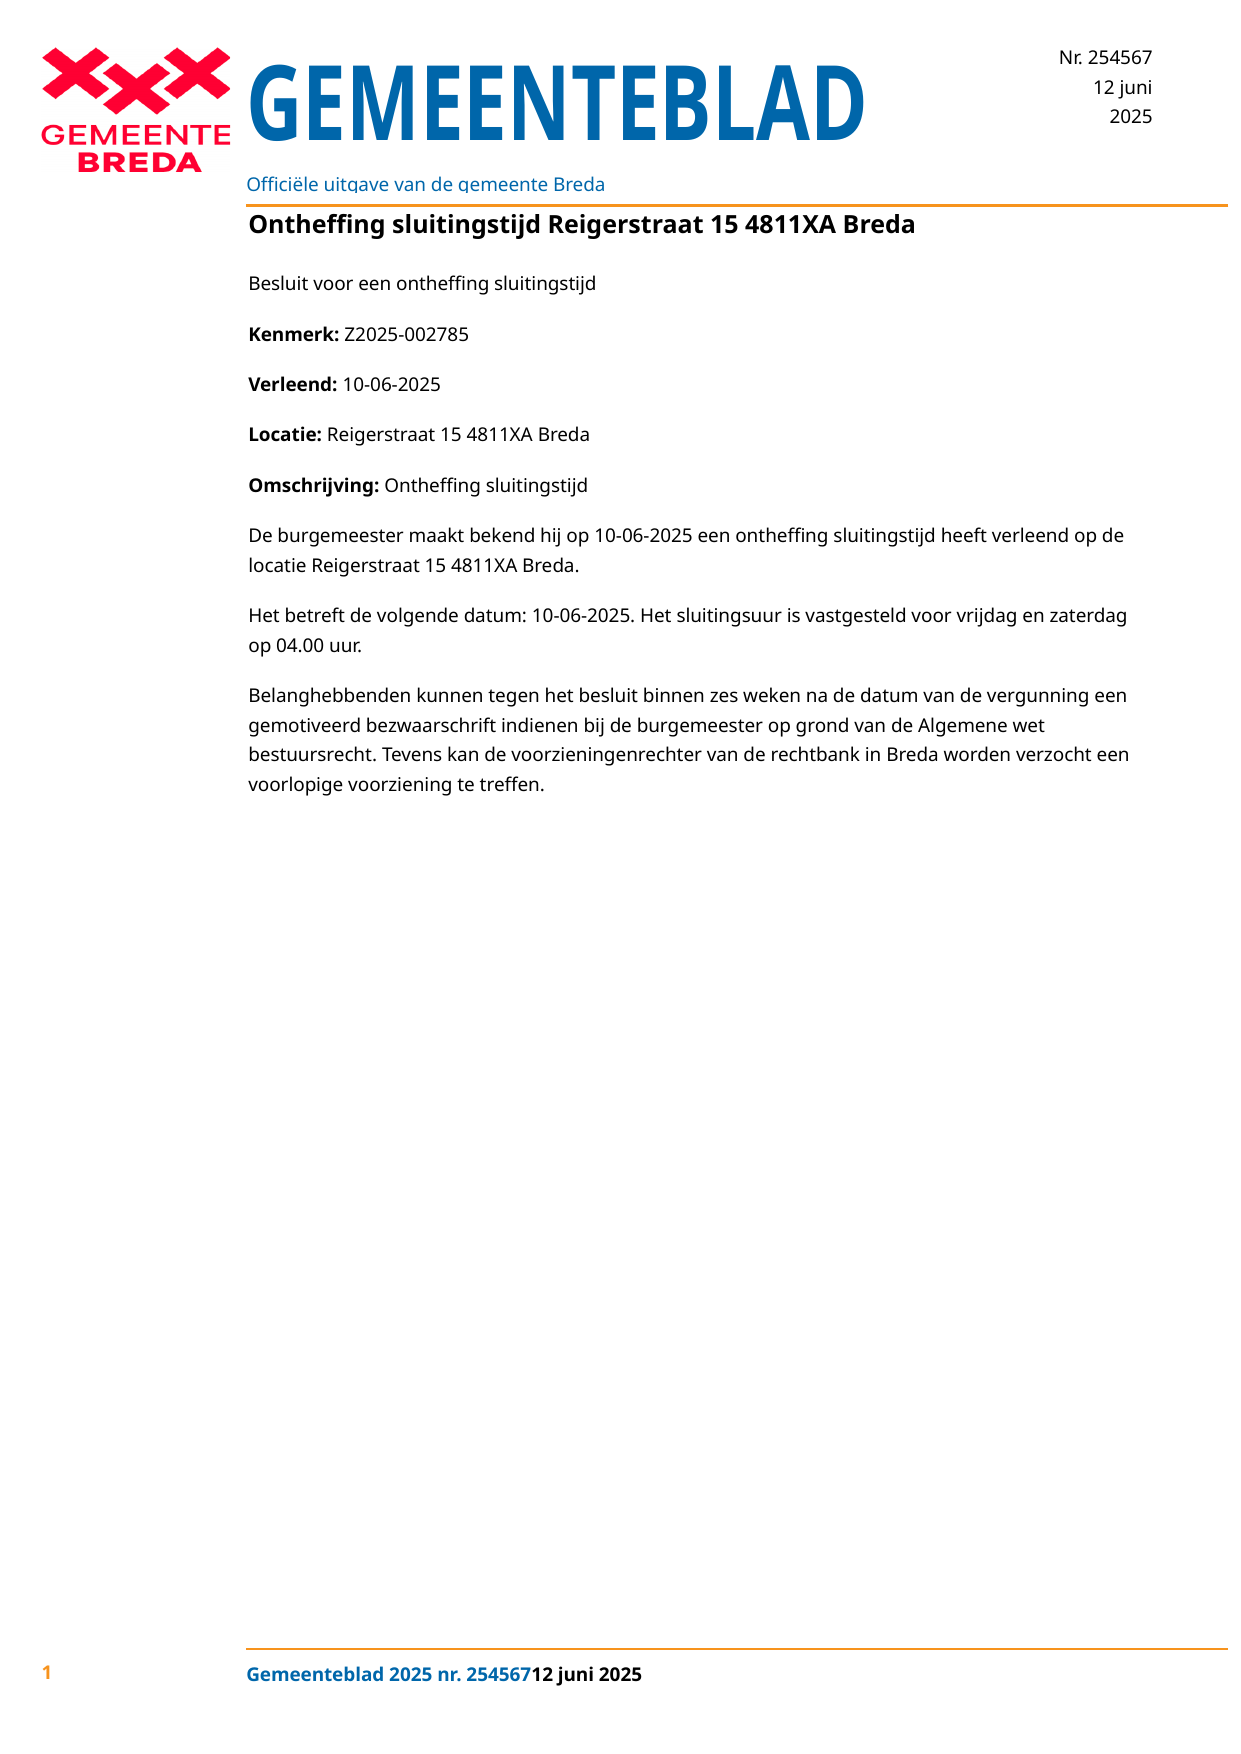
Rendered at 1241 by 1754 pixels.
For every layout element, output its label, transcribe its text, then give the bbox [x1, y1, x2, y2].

text Verleend: 10-06-2025 [248, 371, 1152, 397]
picture [41, 47, 231, 172]
text Locatie: Reigerstraat 15 4811XA Breda [248, 422, 1152, 447]
text Ontheffing sluitingstijd Reigerstraat 15 4811XA Breda [248, 207, 1152, 241]
text Het betreft de volgende datum: 10-06-2025. Het sluitingsuur is vastgesteld voor vrijdag en zaterdag op 04.00 uur. [248, 602, 1152, 658]
text Omschrijving: Ontheffing sluitingstijd [248, 472, 1152, 498]
text Belanghebbenden kunnen tegen het besluit binnen zes weken na de datum van de vergunning een gemotiveerd bezwaarschrift indienen bij de burgemeester op grond van de Algemene wet bestuursrecht. Tevens kan de voorzieningenrechter van de rechtbank in Breda worden verzocht een voorlopige voorziening te treffen. [248, 682, 1152, 797]
text Kenmerk: Z2025-002785 [248, 321, 1152, 346]
text Besluit voor een ontheffing sluitingstijd [248, 270, 1152, 296]
text De burgemeester maakt bekend hij op 10-06-2025 een ontheffing sluitingstijd heeft verleend op de locatie Reigerstraat 15 4811XA Breda. [248, 522, 1152, 578]
